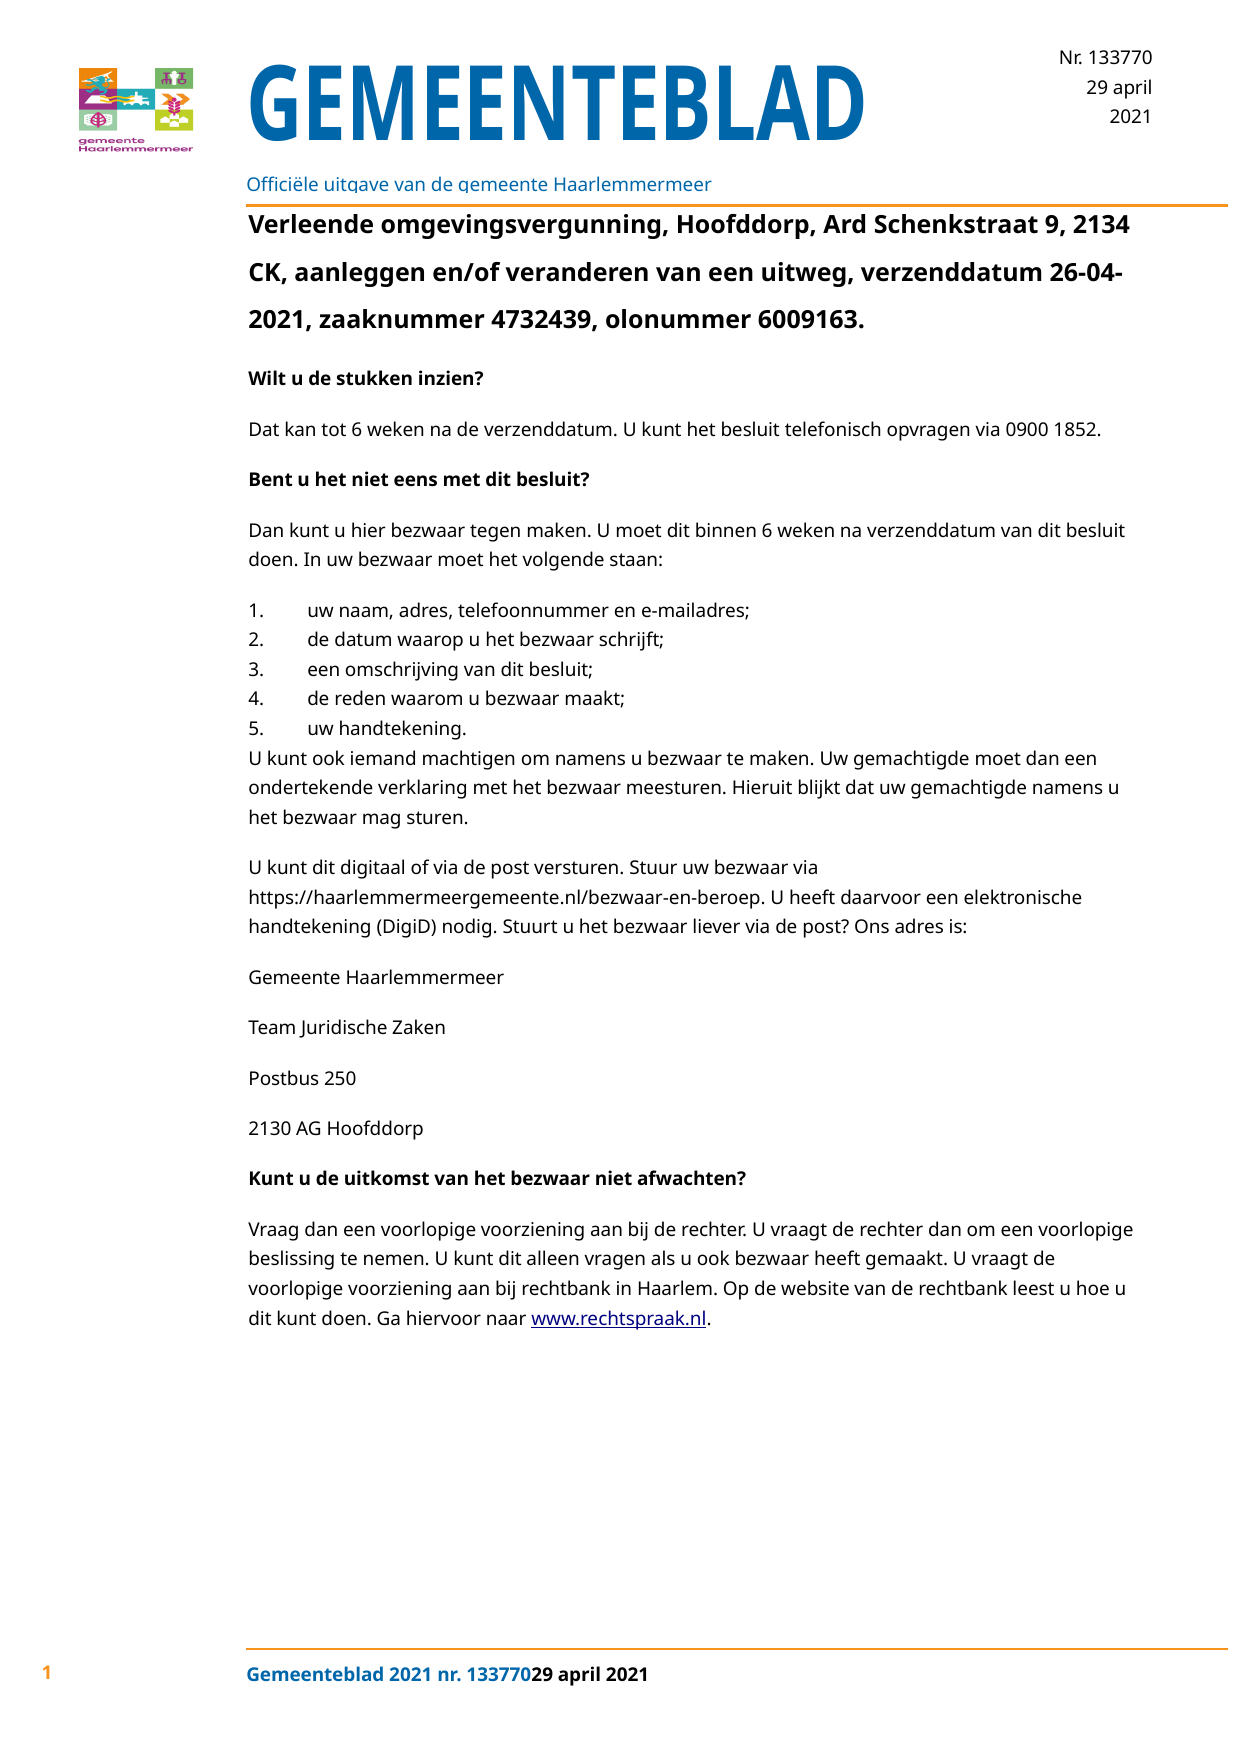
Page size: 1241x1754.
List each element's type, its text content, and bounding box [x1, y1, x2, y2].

text Vraag dan een voorlopige voorziening aan bij de rechter. U vraagt de rechter dan om een voorlopige beslissing te nemen. U kunt dit alleen vragen als u ook bezwaar heeft gemaakt. U vraagt de voorlopige voorziening aan bij rechtbank in Haarlem. Op de website van de rechtbank leest u hoe u dit kunt doen. Ga hiervoor naar www.rechtspraak.nl. [248, 1216, 1152, 1330]
list uw naam, adres, telefoonnummer en e-mailadres; [248, 597, 1152, 622]
text Team Juridische Zaken [248, 1014, 1152, 1040]
list de datum waarop u het bezwaar schrijft; [248, 626, 1152, 652]
text Kunt u de uitkomst van het bezwaar niet afwachten? [248, 1166, 1152, 1191]
list uw handtekening. [248, 715, 1152, 741]
picture [41, 47, 231, 172]
text Postbus 250 [248, 1065, 1152, 1090]
text 2130 AG Hoofddorp [248, 1115, 1152, 1141]
text Bent u het niet eens met dit besluit? [248, 466, 1152, 492]
text Dan kunt u hier bezwaar tegen maken. U moet dit binnen 6 weken na verzenddatum van dit besluit doen. In uw bezwaar moet het volgende staan: [248, 517, 1152, 572]
text U kunt ook iemand machtigen om namens u bezwaar te maken. Uw gemachtigde moet dan een ondertekende verklaring met het bezwaar meesturen. Hieruit blijkt dat uw gemachtigde namens u het bezwaar mag sturen. [248, 745, 1152, 829]
text U kunt dit digitaal of via de post versturen. Stuur uw bezwaar via https://haarlemmermeergemeente.nl/bezwaar-en-beroep. U heeft daarvoor een elektronische handtekening (DigiD) nodig. Stuurt u het bezwaar liever via de post? Ons adres is: [248, 854, 1152, 939]
list de reden waarom u bezwaar maakt; [248, 686, 1152, 711]
text Wilt u de stukken inzien? [248, 366, 1152, 391]
text Verleende omgevingsvergunning, Hoofddorp, Ard Schenkstraat 9, 2134 CK, aanleggen en/of veranderen van een uitweg, verzenddatum 26-04-2021, zaaknummer 4732439, olonummer 6009163. [248, 207, 1152, 336]
list een omschrijving van dit besluit; [248, 656, 1152, 682]
text Dat kan tot 6 weken na de verzenddatum. U kunt het besluit telefonisch opvragen via 0900 1852. [248, 416, 1152, 442]
text Gemeente Haarlemmermeer [248, 964, 1152, 989]
